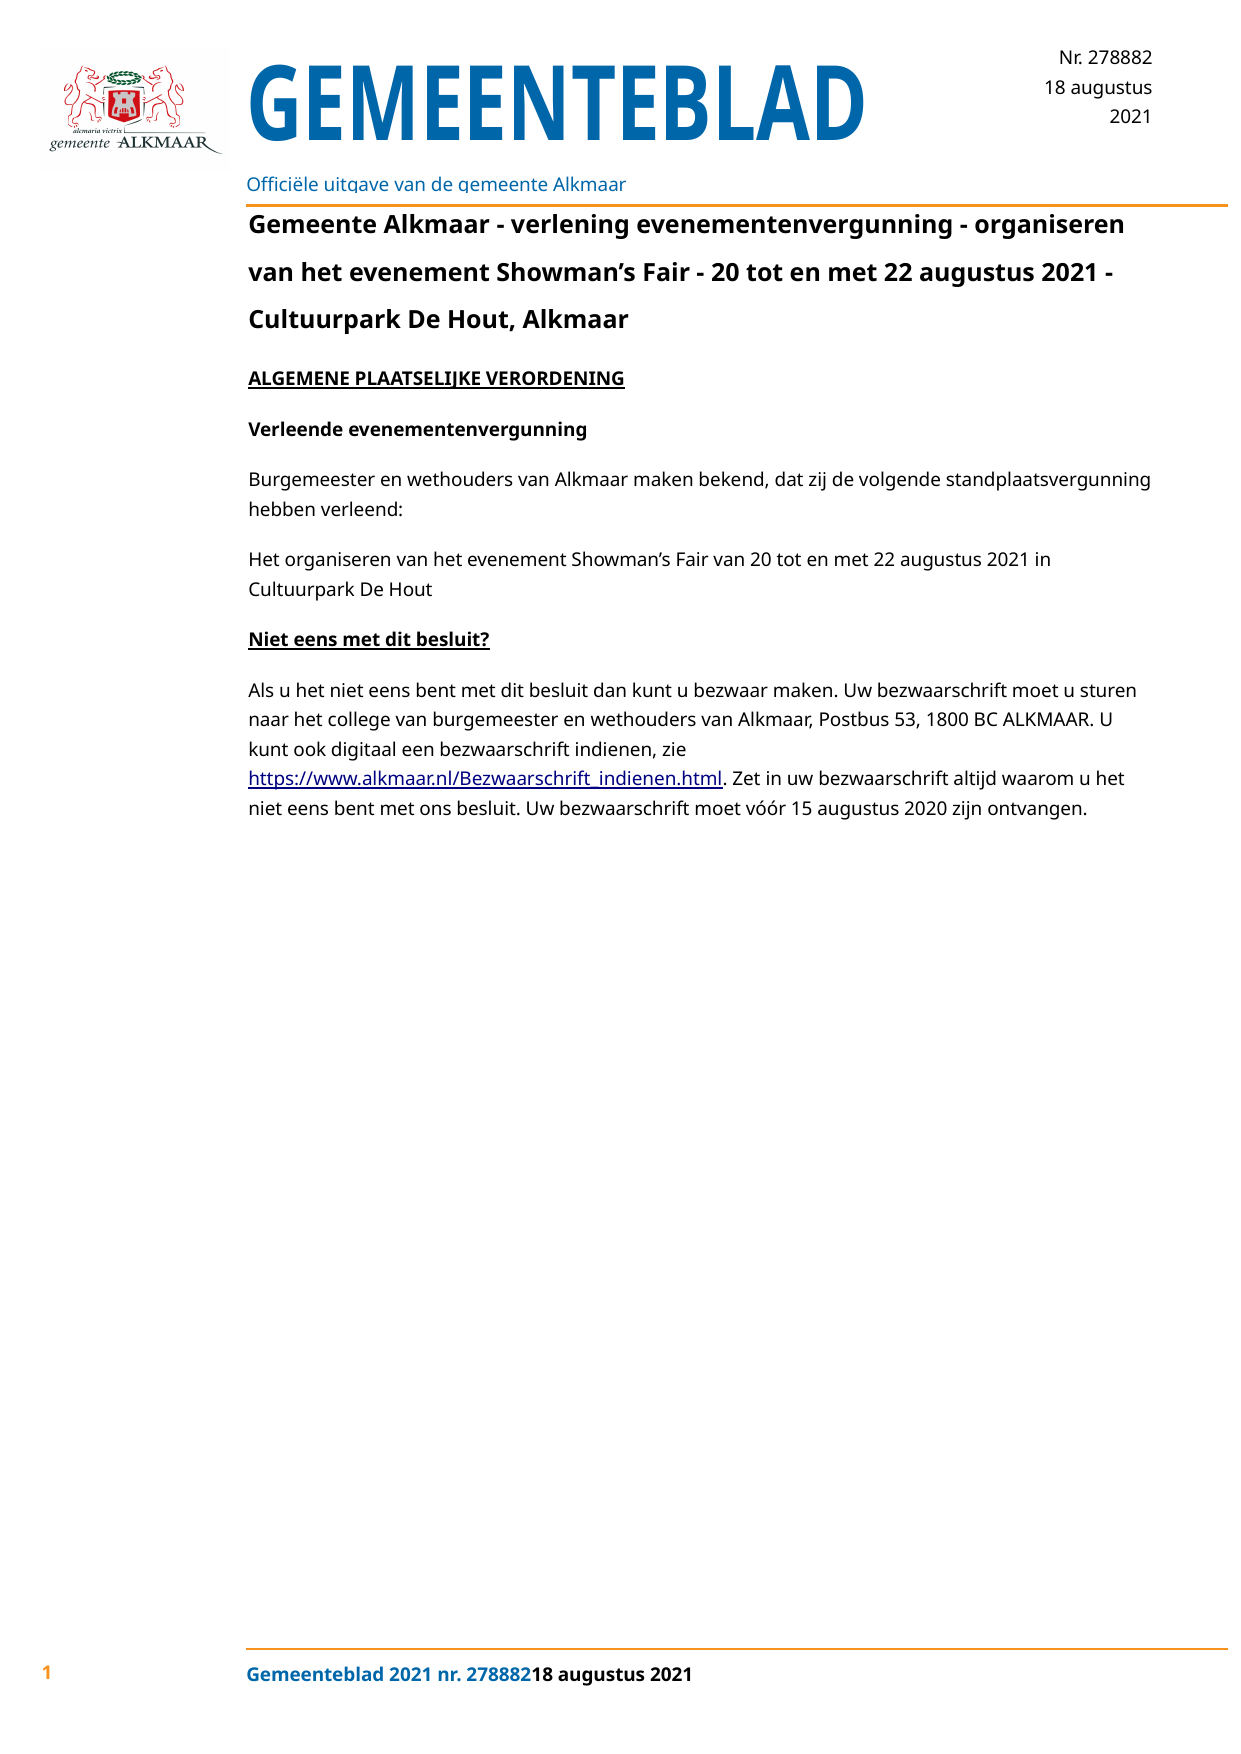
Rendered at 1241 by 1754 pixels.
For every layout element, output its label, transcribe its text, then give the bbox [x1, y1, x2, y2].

text Verleende evenementenvergunning [248, 416, 1152, 442]
text Burgemeester en wethouders van Alkmaar maken bekend, dat zij de volgende standplaatsvergunning hebben verleend: [248, 466, 1152, 522]
text Als u het niet eens bent met dit besluit dan kunt u bezwaar maken. Uw bezwaarschrift moet u sturen naar het college van burgemeester en wethouders van Alkmaar, Postbus 53, 1800 BC ALKMAAR. U kunt ook digitaal een bezwaarschrift indienen, zie https://www.alkmaar.nl/Bezwaarschrift_indienen.html. Zet in uw bezwaarschrift altijd waarom u het niet eens bent met ons besluit. Uw bezwaarschrift moet vóór 15 augustus 2020 zijn ontvangen. [248, 677, 1152, 821]
picture [41, 47, 231, 172]
text Het organiseren van het evenement Showman’s Fair van 20 tot en met 22 augustus 2021 in Cultuurpark De Hout [248, 546, 1152, 602]
text Niet eens met dit besluit? [248, 626, 1152, 652]
text ALGEMENE PLAATSELIJKE VERORDENING [248, 366, 1152, 391]
text Gemeente Alkmaar - verlening evenementenvergunning - organiseren van het evenement Showman’s Fair - 20 tot en met 22 augustus 2021 - Cultuurpark De Hout, Alkmaar [248, 207, 1152, 336]
